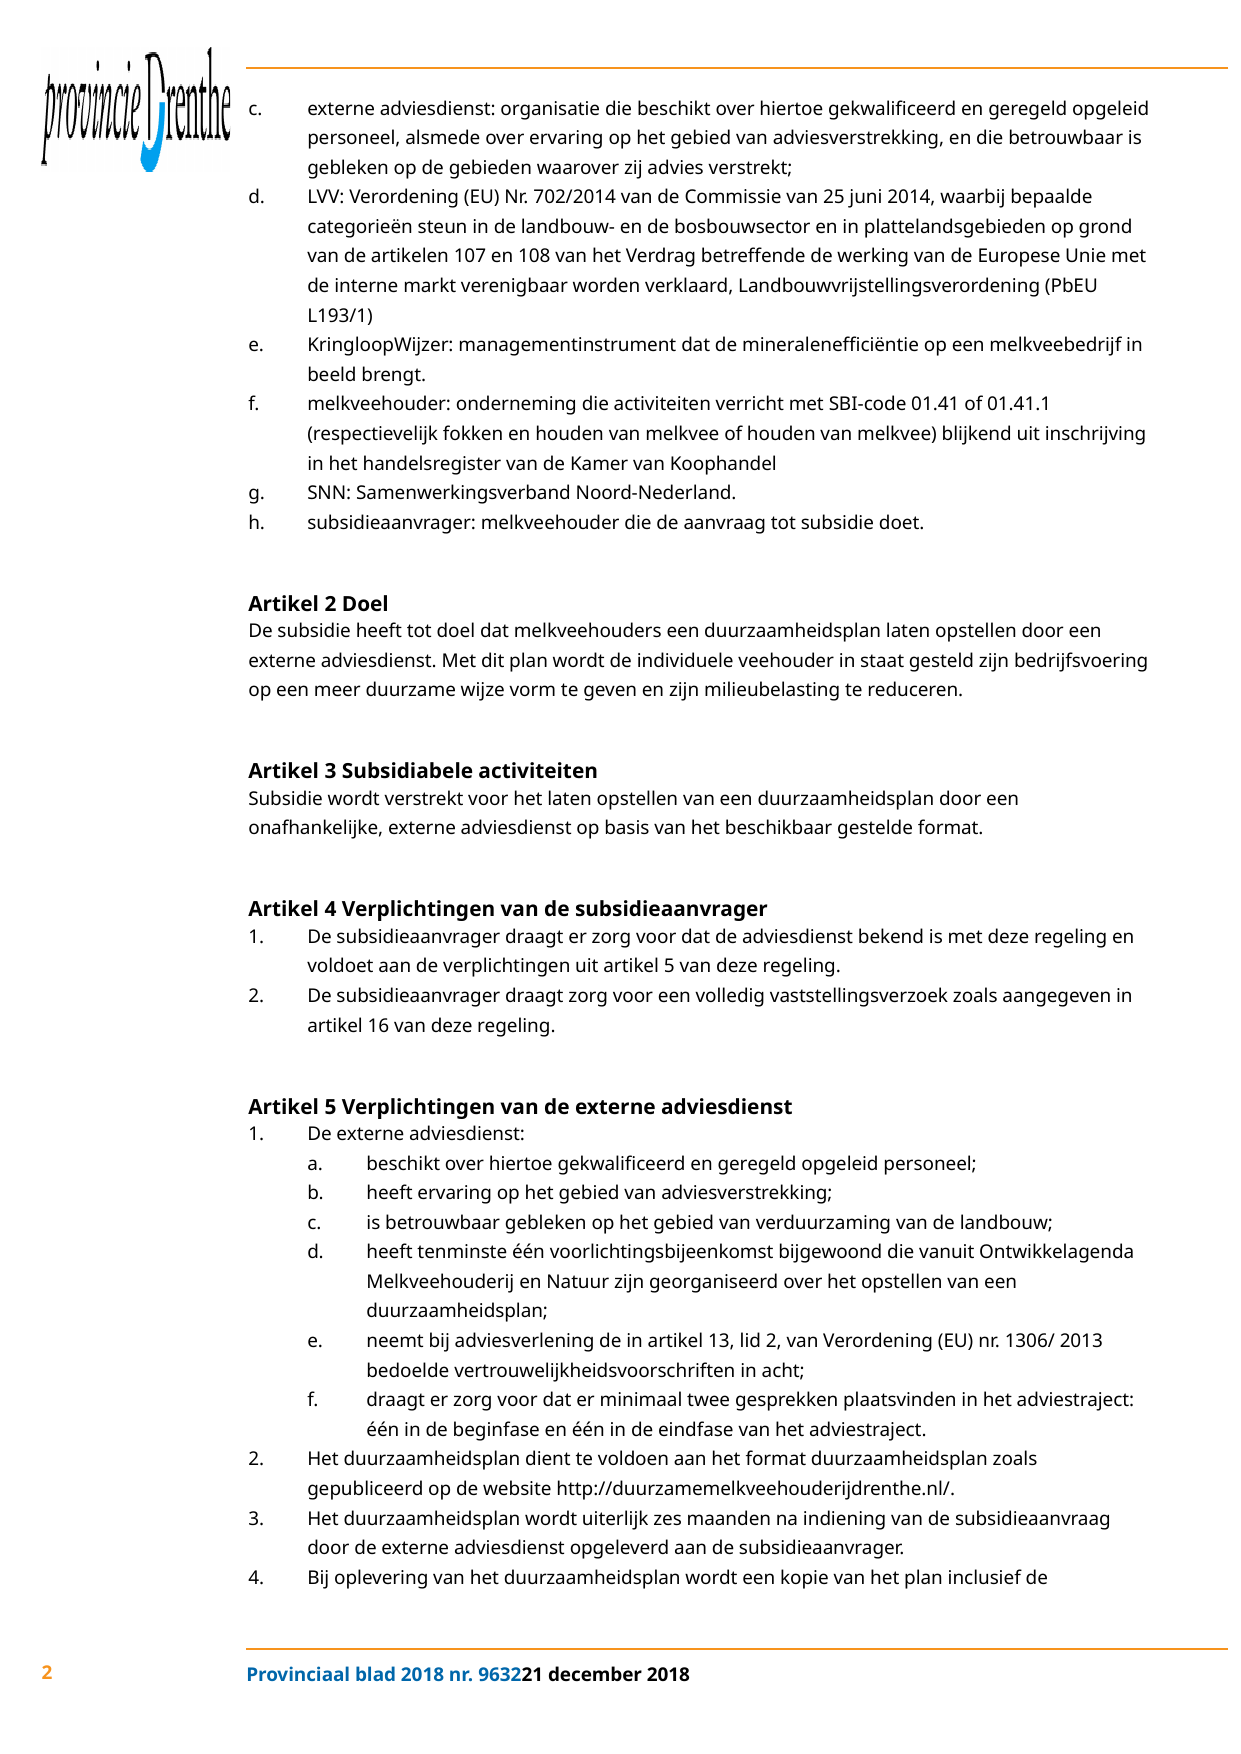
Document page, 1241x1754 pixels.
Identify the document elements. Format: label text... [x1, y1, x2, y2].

list KringloopWijzer: managementinstrument dat de mineralenefficiëntie op een melkveebedrijf in beeld brengt. [248, 331, 1152, 387]
text Artikel 4 Verplichtingen van de subsidieaanvrager [248, 894, 1152, 923]
list draagt er zorg voor dat er minimaal twee gesprekken plaatsvinden in het adviestraject: één in de beginfase en één in de eindfase van het adviestraject. [307, 1386, 1152, 1442]
list subsidieaanvrager: melkveehouder die de aanvraag tot subsidie doet. [248, 509, 1152, 535]
text De subsidie heeft tot doel dat melkveehouders een duurzaamheidsplan laten opstellen door een externe adviesdienst. Met dit plan wordt de individuele veehouder in staat gesteld zijn bedrijfsvoering op een meer duurzame wijze vorm te geven en zijn milieubelasting te reduceren. [248, 617, 1152, 702]
text Artikel 3 Subsidiabele activiteiten [248, 757, 1152, 785]
text Artikel 2 Doel [248, 589, 1152, 617]
list De subsidieaanvrager draagt er zorg voor dat de adviesdienst bekend is met deze regeling en voldoet aan de verplichtingen uit artikel 5 van deze regeling. [248, 923, 1152, 978]
list Het duurzaamheidsplan dient te voldoen aan het format duurzaamheidsplan zoals gepubliceerd op de website http://duurzamemelkveehouderijdrenthe.nl/. [248, 1446, 1152, 1501]
list heeft tenminste één voorlichtingsbijeenkomst bijgewoond die vanuit Ontwikkelagenda Melkveehouderij en Natuur zijn georganiseerd over het opstellen van een duurzaamheidsplan; [307, 1238, 1152, 1323]
list Het duurzaamheidsplan wordt uiterlijk zes maanden na indiening van de subsidieaanvraag door de externe adviesdienst opgeleverd aan de subsidieaanvrager. [248, 1505, 1152, 1560]
list SNN: Samenwerkingsverband Noord-Nederland. [248, 479, 1152, 505]
list externe adviesdienst: organisatie die beschikt over hiertoe gekwalificeerd en geregeld opgeleid personeel, alsmede over ervaring op het gebied van adviesverstrekking, en die betrouwbaar is gebleken op de gebieden waarover zij advies verstrekt; [248, 95, 1152, 180]
list beschikt over hiertoe gekwalificeerd en geregeld opgeleid personeel; [307, 1150, 1152, 1176]
list De subsidieaanvrager draagt zorg voor een volledig vaststellingsverzoek zoals aangegeven in artikel 16 van deze regeling. [248, 982, 1152, 1037]
list Bij oplevering van het duurzaamheidsplan wordt een kopie van het plan inclusief de [248, 1564, 1152, 1590]
list neemt bij adviesverlening de in artikel 13, lid 2, van Verordening (EU) nr. 1306/ 2013 bedoelde vertrouwelijkheidsvoorschriften in acht; [307, 1327, 1152, 1383]
text Subsidie wordt verstrekt voor het laten opstellen van een duurzaamheidsplan door een onafhankelijke, externe adviesdienst op basis van het beschikbaar gestelde format. [248, 785, 1152, 840]
picture [41, 47, 231, 172]
text Artikel 5 Verplichtingen van de externe adviesdienst [248, 1092, 1152, 1120]
list melkveehouder: onderneming die activiteiten verricht met SBI-code 01.41 of 01.41.1 (respectievelijk fokken en houden van melkvee of houden van melkvee) blijkend uit inschrijving in het handelsregister van de Kamer van Koophandel [248, 391, 1152, 476]
list heeft ervaring op het gebied van adviesverstrekking; [307, 1179, 1152, 1205]
list De externe adviesdienst: [248, 1120, 1152, 1146]
list is betrouwbaar gebleken op het gebied van verduurzaming van de landbouw; [307, 1209, 1152, 1235]
list LVV: Verordening (EU) Nr. 702/2014 van de Commissie van 25 juni 2014, waarbij bepaalde categorieën steun in de landbouw- en de bosbouwsector en in plattelandsgebieden op grond van de artikelen 107 en 108 van het Verdrag betreffende de werking van de Europese Unie met de interne markt verenigbaar worden verklaard, Landbouwvrijstellingsverordening (PbEU L193/1) [248, 183, 1152, 328]
